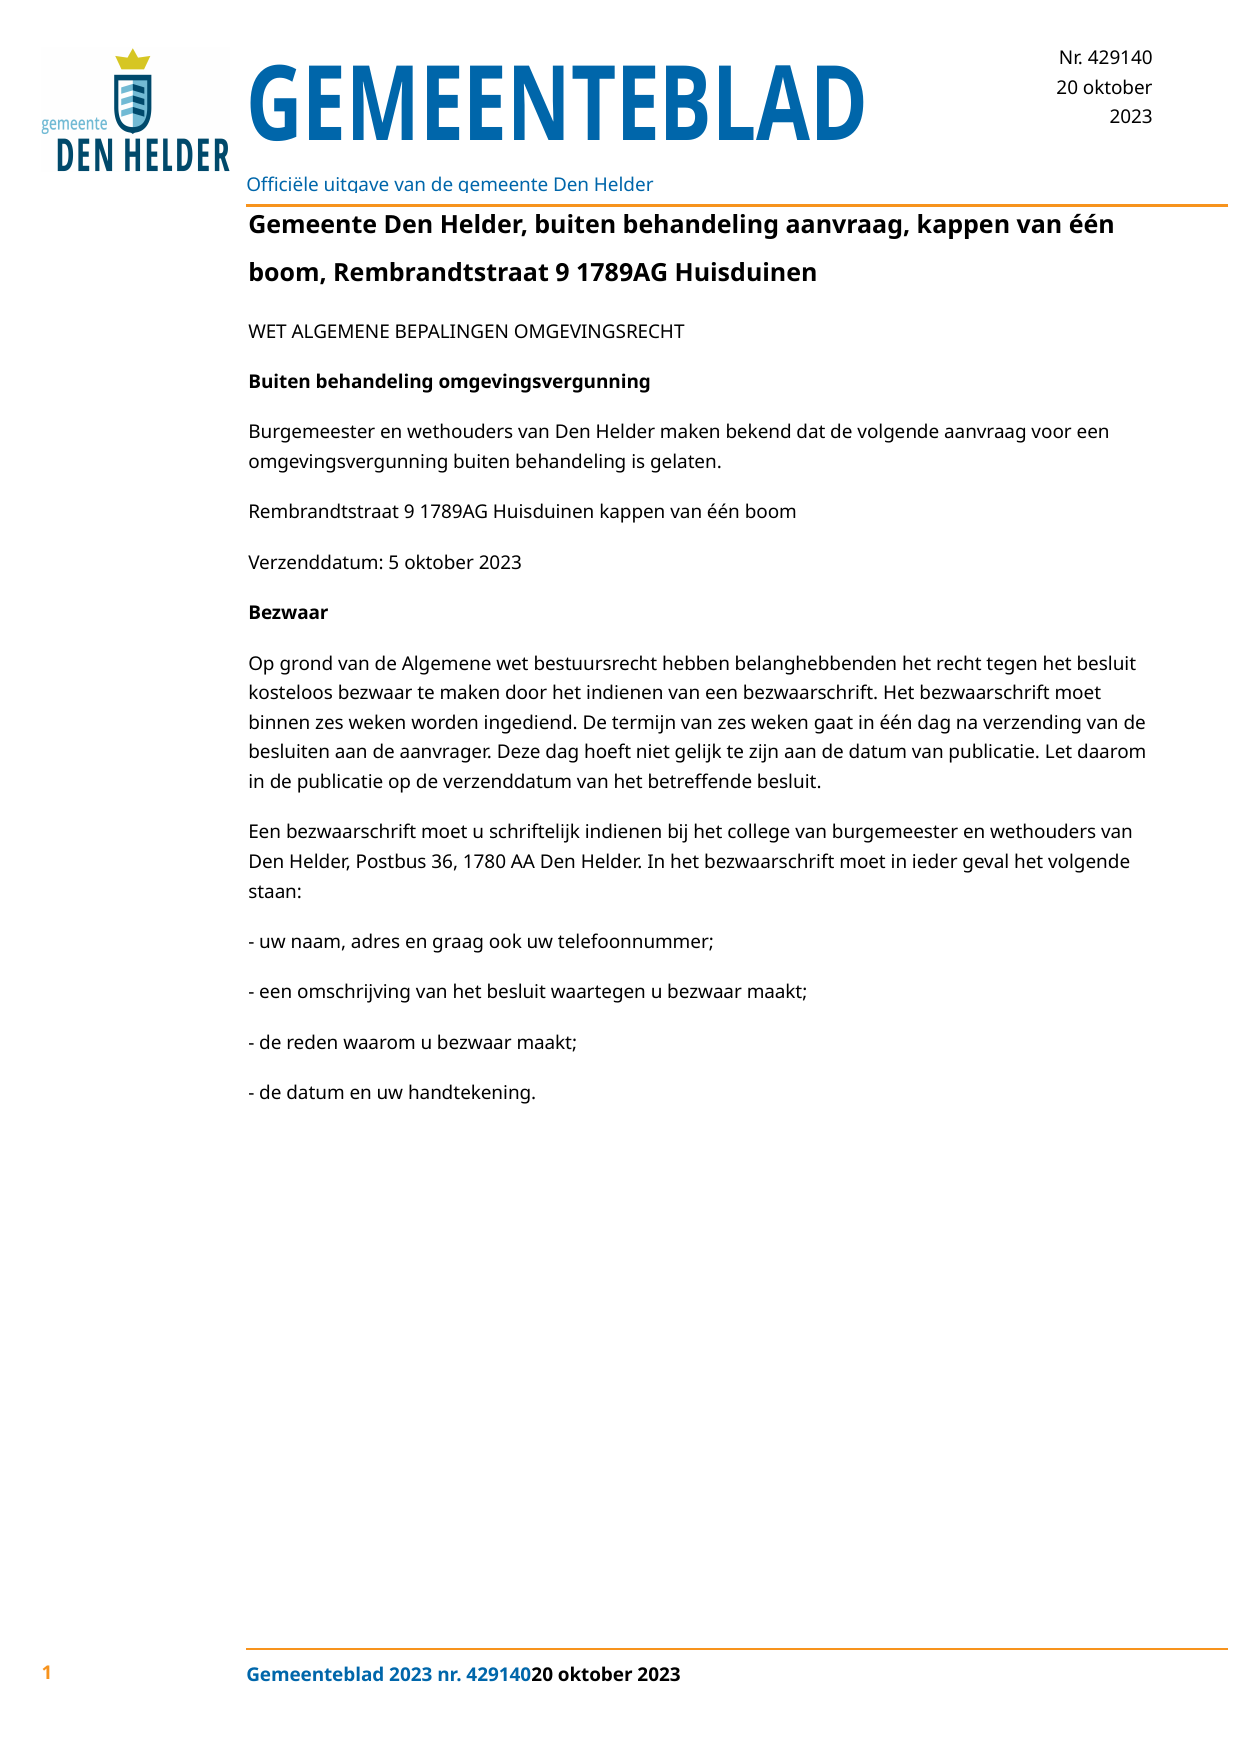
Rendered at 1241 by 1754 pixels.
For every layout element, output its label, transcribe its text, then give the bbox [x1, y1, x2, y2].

picture [63, 144, 68, 165]
picture [220, 160, 224, 172]
text Een bezwaarschrift moet u schriftelijk indienen bij het college van burgemeester en wethouders van Den Helder, Postbus 36, 1780 AA Den Helder. In het bezwaarschrift moet in ieder geval het volgende staan: [248, 819, 1152, 904]
text Rembrandtstraat 9 1789AG Huisduinen kappen van één boom [248, 499, 1152, 524]
text Gemeente Den Helder, buiten behandeling aanvraag, kappen van één boom, Rembrandtstraat 9 1789AG Huisduinen [248, 207, 1152, 288]
text - de reden waarom u bezwaar maakt; [248, 1029, 1152, 1055]
text - uw naam, adres en graag ook uw telefoonnummer; [248, 928, 1152, 954]
picture [182, 144, 187, 165]
text WET ALGEMENE BEPALINGEN OMGEVINGSRECHT [248, 318, 1152, 344]
text Bezwaar [248, 599, 1152, 625]
text Op grond van de Algemene wet bestuursrecht hebben belanghebbenden het recht tegen het besluit kosteloos bezwaar te maken door het indienen van een bezwaarschrift. Het bezwaarschrift moet binnen zes weken worden ingediend. De termijn van zes weken gaat in één dag na verzending van de besluiten aan de aanvrager. Deze dag hoeft niet gelijk te zijn aan de datum van publicatie. Let daarom in de publicatie op de verzenddatum van het betreffende besluit. [248, 650, 1152, 794]
text Burgemeester en wethouders van Den Helder maken bekend dat de volgende aanvraag voor een omgevingsvergunning buiten behandeling is gelaten. [248, 419, 1152, 474]
text - de datum en uw handtekening. [248, 1079, 1152, 1105]
text - een omschrijving van het besluit waartegen u bezwaar maakt; [248, 979, 1152, 1004]
text Buiten behandeling omgevingsvergunning [248, 368, 1152, 394]
text Verzenddatum: 5 oktober 2023 [248, 549, 1152, 575]
picture [100, 154, 106, 172]
picture [130, 157, 135, 172]
picture [41, 47, 231, 172]
